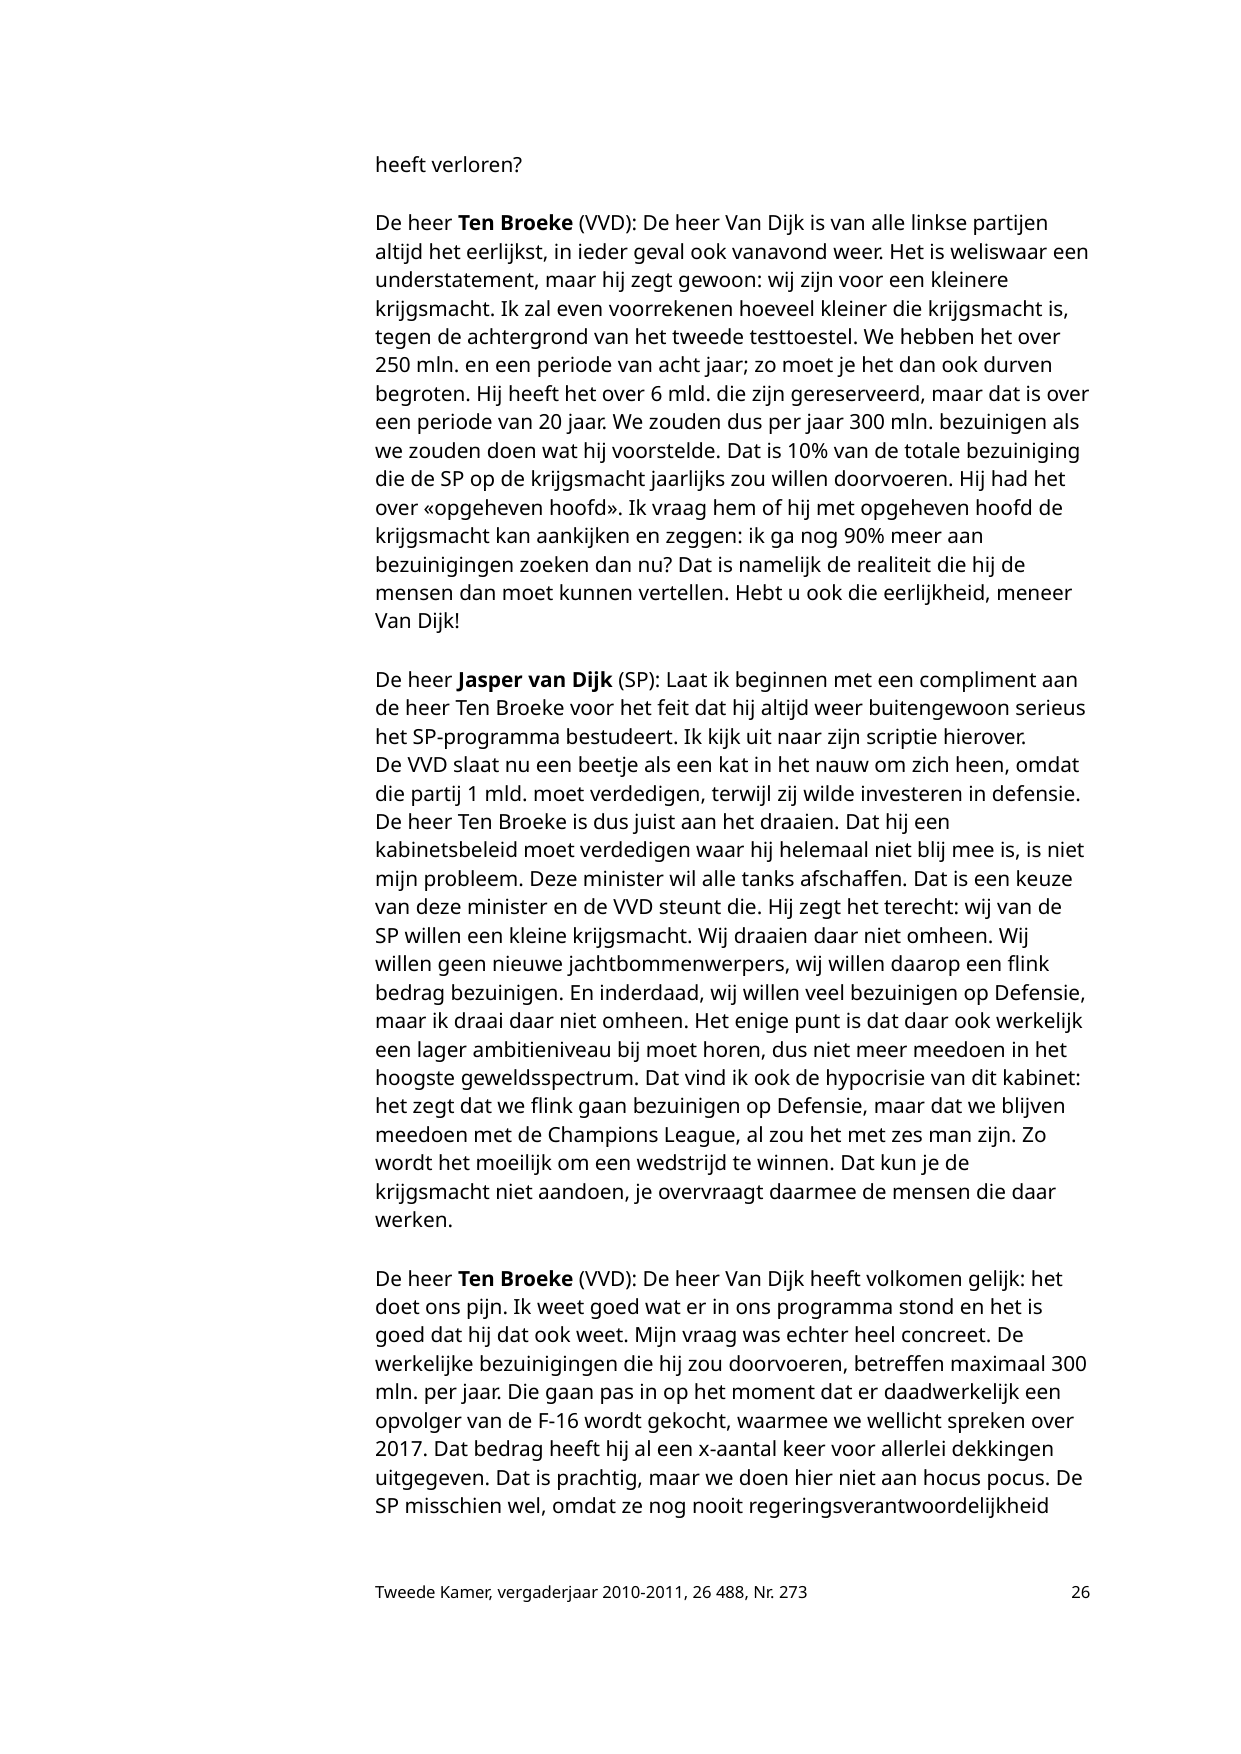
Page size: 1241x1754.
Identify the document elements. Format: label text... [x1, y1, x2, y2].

text heeft verloren? [375, 150, 1090, 178]
text De VVD slaat nu een beetje als een kat in het nauw om zich heen, omdat die partij 1 mld. moet verdedigen, terwijl zij wilde investeren in defensie. De heer Ten Broeke is dus juist aan het draaien. Dat hij een kabinetsbeleid moet verdedigen waar hij helemaal niet blij mee is, is niet mijn probleem. Deze minister wil alle tanks afschaffen. Dat is een keuze van deze minister en de VVD steunt die. Hij zegt het terecht: wij van de SP willen een kleine krijgsmacht. Wij draaien daar niet omheen. Wij willen geen nieuwe jachtbommenwerpers, wij willen daarop een flink bedrag bezuinigen. En inderdaad, wij willen veel bezuinigen op Defensie, maar ik draai daar niet omheen. Het enige punt is dat daar ook werkelijk een lager ambitieniveau bij moet horen, dus niet meer meedoen in het hoogste geweldsspectrum. Dat vind ik ook de hypocrisie van dit kabinet: het zegt dat we flink gaan bezuinigen op Defensie, maar dat we blijven meedoen met de Champions League, al zou het met zes man zijn. Zo wordt het moeilijk om een wedstrijd te winnen. Dat kun je de krijgsmacht niet aandoen, je overvraagt daarmee de mensen die daar werken. [375, 750, 1090, 1234]
text De heer Ten Broeke (VVD): De heer Van Dijk heeft volkomen gelijk: het doet ons pijn. Ik weet goed wat er in ons programma stond en het is goed dat hij dat ook weet. Mijn vraag was echter heel concreet. De werkelijke bezuinigingen die hij zou doorvoeren, betreffen maximaal 300 mln. per jaar. Die gaan pas in op het moment dat er daadwerkelijk een opvolger van de F-16 wordt gekocht, waarmee we wellicht spreken over 2017. Dat bedrag heeft hij al een x-aantal keer voor allerlei dekkingen uitgegeven. Dat is prachtig, maar we doen hier niet aan hocus pocus. De SP misschien wel, omdat ze nog nooit regeringsverantwoordelijkheid [375, 1264, 1090, 1520]
text De heer Jasper van Dijk (SP): Laat ik beginnen met een compliment aan de heer Ten Broeke voor het feit dat hij altijd weer buitengewoon serieus het SP-programma bestudeert. Ik kijk uit naar zijn scriptie hierover. [375, 665, 1090, 750]
text De heer Ten Broeke (VVD): De heer Van Dijk is van alle linkse partijen altijd het eerlijkst, in ieder geval ook vanavond weer. Het is weliswaar een understatement, maar hij zegt gewoon: wij zijn voor een kleinere krijgsmacht. Ik zal even voorrekenen hoeveel kleiner die krijgsmacht is, tegen de achtergrond van het tweede testtoestel. We hebben het over 250 mln. en een periode van acht jaar; zo moet je het dan ook durven begroten. Hij heeft het over 6 mld. die zijn gereserveerd, maar dat is over een periode van 20 jaar. We zouden dus per jaar 300 mln. bezuinigen als we zouden doen wat hij voorstelde. Dat is 10% van de totale bezuiniging die de SP op de krijgsmacht jaarlijks zou willen doorvoeren. Hij had het over «opgeheven hoofd». Ik vraag hem of hij met opgeheven hoofd de krijgsmacht kan aankijken en zeggen: ik ga nog 90% meer aan bezuinigingen zoeken dan nu? Dat is namelijk de realiteit die hij de mensen dan moet kunnen vertellen. Hebt u ook die eerlijkheid, meneer Van Dijk! [375, 208, 1090, 635]
